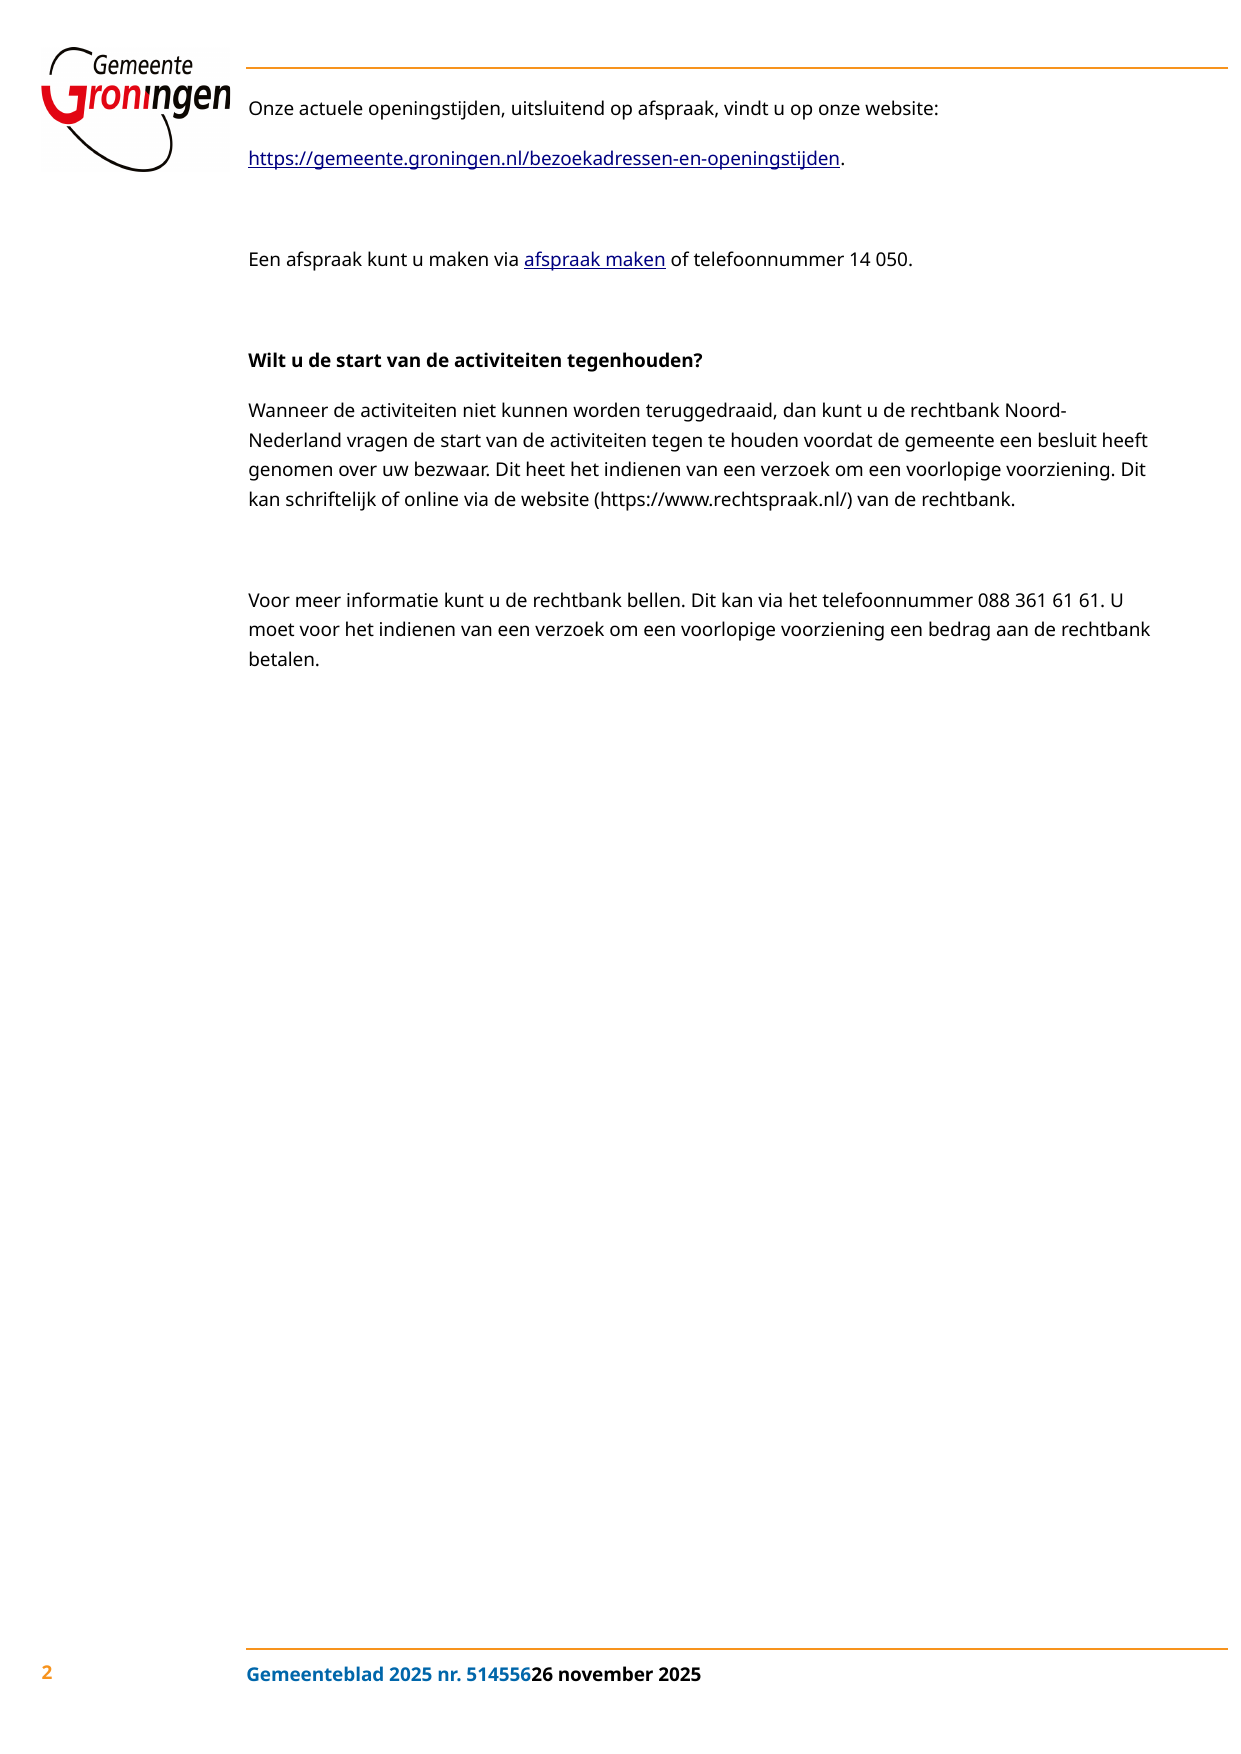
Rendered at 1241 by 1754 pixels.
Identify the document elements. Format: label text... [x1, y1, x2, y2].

text Onze actuele openingstijden, uitsluitend op afspraak, vindt u op onze website: [248, 95, 1152, 121]
picture [41, 47, 231, 172]
text Voor meer informatie kunt u de rechtbank bellen. Dit kan via het telefoonnummer 088 361 61 61. U moet voor het indienen van een verzoek om een voorlopige voorziening een bedrag aan de rechtbank betalen. [248, 587, 1152, 672]
text Een afspraak kunt u maken via afspraak maken of telefoonnummer 14 050. [248, 246, 1152, 272]
text https://gemeente.groningen.nl/bezoekadressen-en-openingstijden. [248, 145, 1152, 171]
text Wilt u de start van de activiteiten tegenhouden? [248, 347, 1152, 373]
text Wanneer de activiteiten niet kunnen worden teruggedraaid, dan kunt u de rechtbank Noord-Nederland vragen de start van de activiteiten tegen te houden voordat de gemeente een besluit heeft genomen over uw bezwaar. Dit heet het indienen van een verzoek om een voorlopige voorziening. Dit kan schriftelijk of online via de website (https://www.rechtspraak.nl/) van de rechtbank. [248, 397, 1152, 512]
